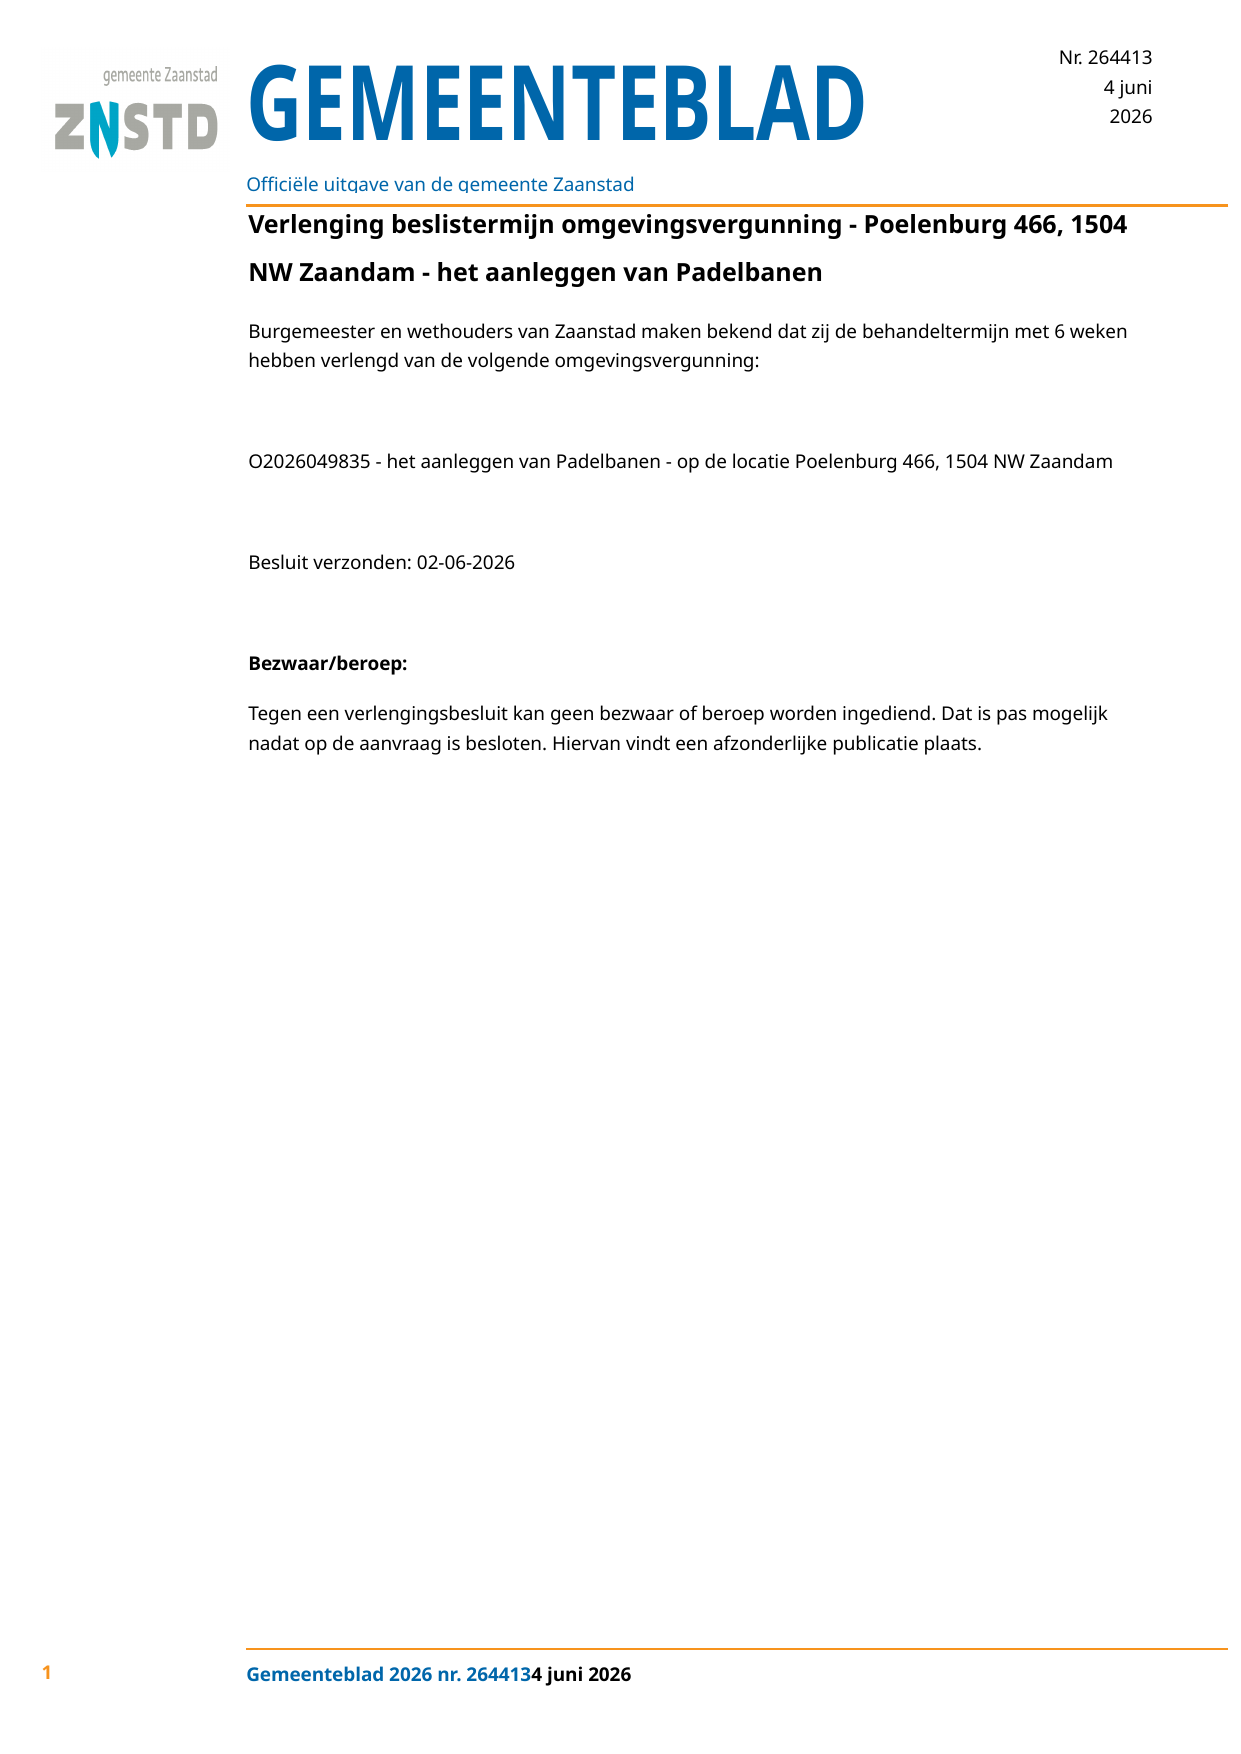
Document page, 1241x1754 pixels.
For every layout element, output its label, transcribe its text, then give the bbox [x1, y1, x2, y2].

text O2026049835 - het aanleggen van Padelbanen - op de locatie Poelenburg 466, 1504 NW Zaandam [248, 448, 1152, 474]
text Tegen een verlengingsbesluit kan geen bezwaar of beroep worden ingediend. Dat is pas mogelijk nadat op de aanvraag is besloten. Hiervan vindt een afzonderlijke publicatie plaats. [248, 700, 1152, 756]
text Burgemeester en wethouders van Zaanstad maken bekend dat zij de behandeltermijn met 6 weken hebben verlengd van de volgende omgevingsvergunning: [248, 318, 1152, 373]
text Verlenging beslistermijn omgevingsvergunning - Poelenburg 466, 1504 NW Zaandam - het aanleggen van Padelbanen [248, 207, 1152, 288]
text Besluit verzonden: 02-06-2026 [248, 549, 1152, 575]
picture [41, 47, 231, 172]
text Bezwaar/beroep: [248, 650, 1152, 676]
